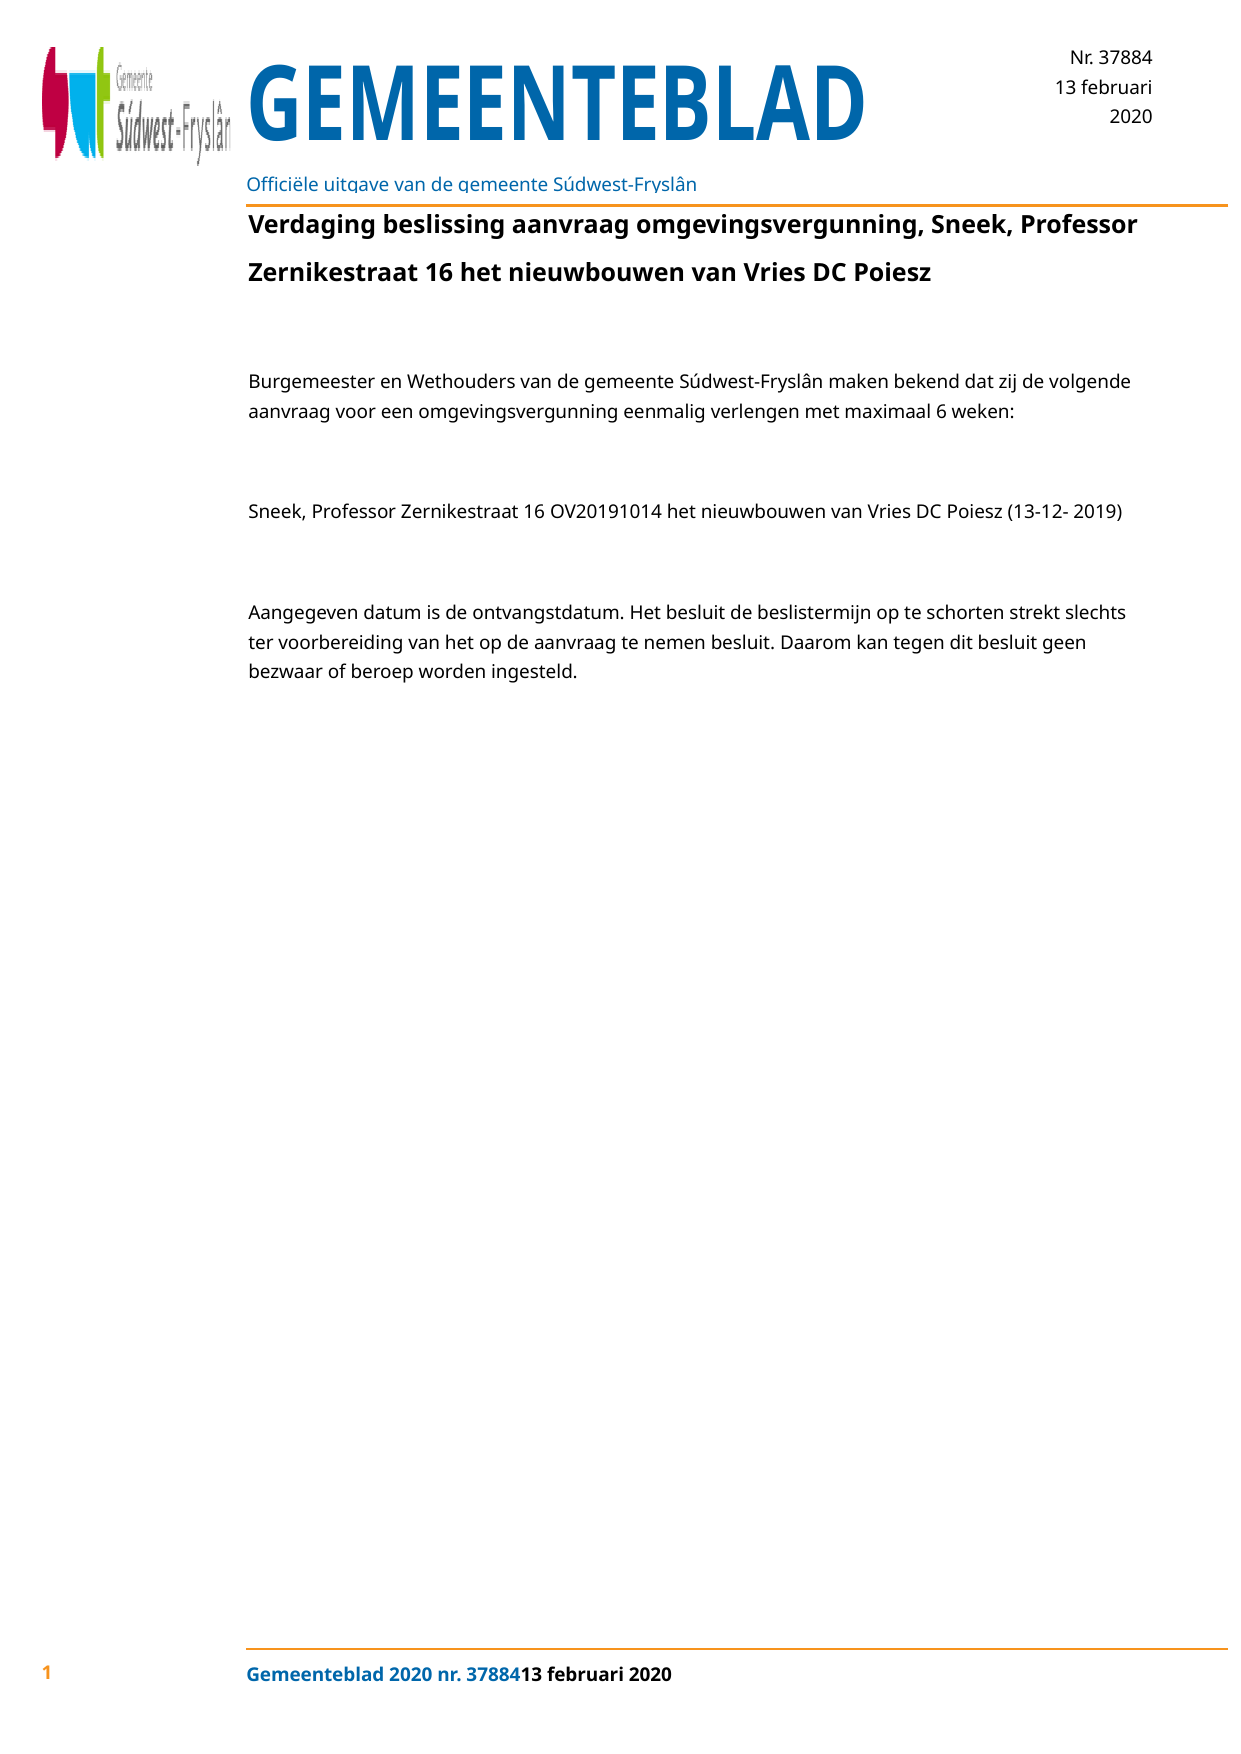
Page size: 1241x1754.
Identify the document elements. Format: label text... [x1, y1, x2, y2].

text Sneek, Professor Zernikestraat 16 OV20191014 het nieuwbouwen van Vries DC Poiesz (13-12- 2019) [248, 499, 1152, 524]
picture [41, 47, 231, 172]
text Aangegeven datum is de ontvangstdatum. Het besluit de beslistermijn op te schorten strekt slechts ter voorbereiding van het op de aanvraag te nemen besluit. Daarom kan tegen dit besluit geen bezwaar of beroep worden ingesteld. [248, 599, 1152, 684]
text Verdaging beslissing aanvraag omgevingsvergunning, Sneek, Professor Zernikestraat 16 het nieuwbouwen van Vries DC Poiesz [248, 207, 1152, 288]
text Burgemeester en Wethouders van de gemeente Súdwest-Fryslân maken bekend dat zij de volgende aanvraag voor een omgevingsvergunning eenmalig verlengen met maximaal 6 weken: [248, 368, 1152, 424]
